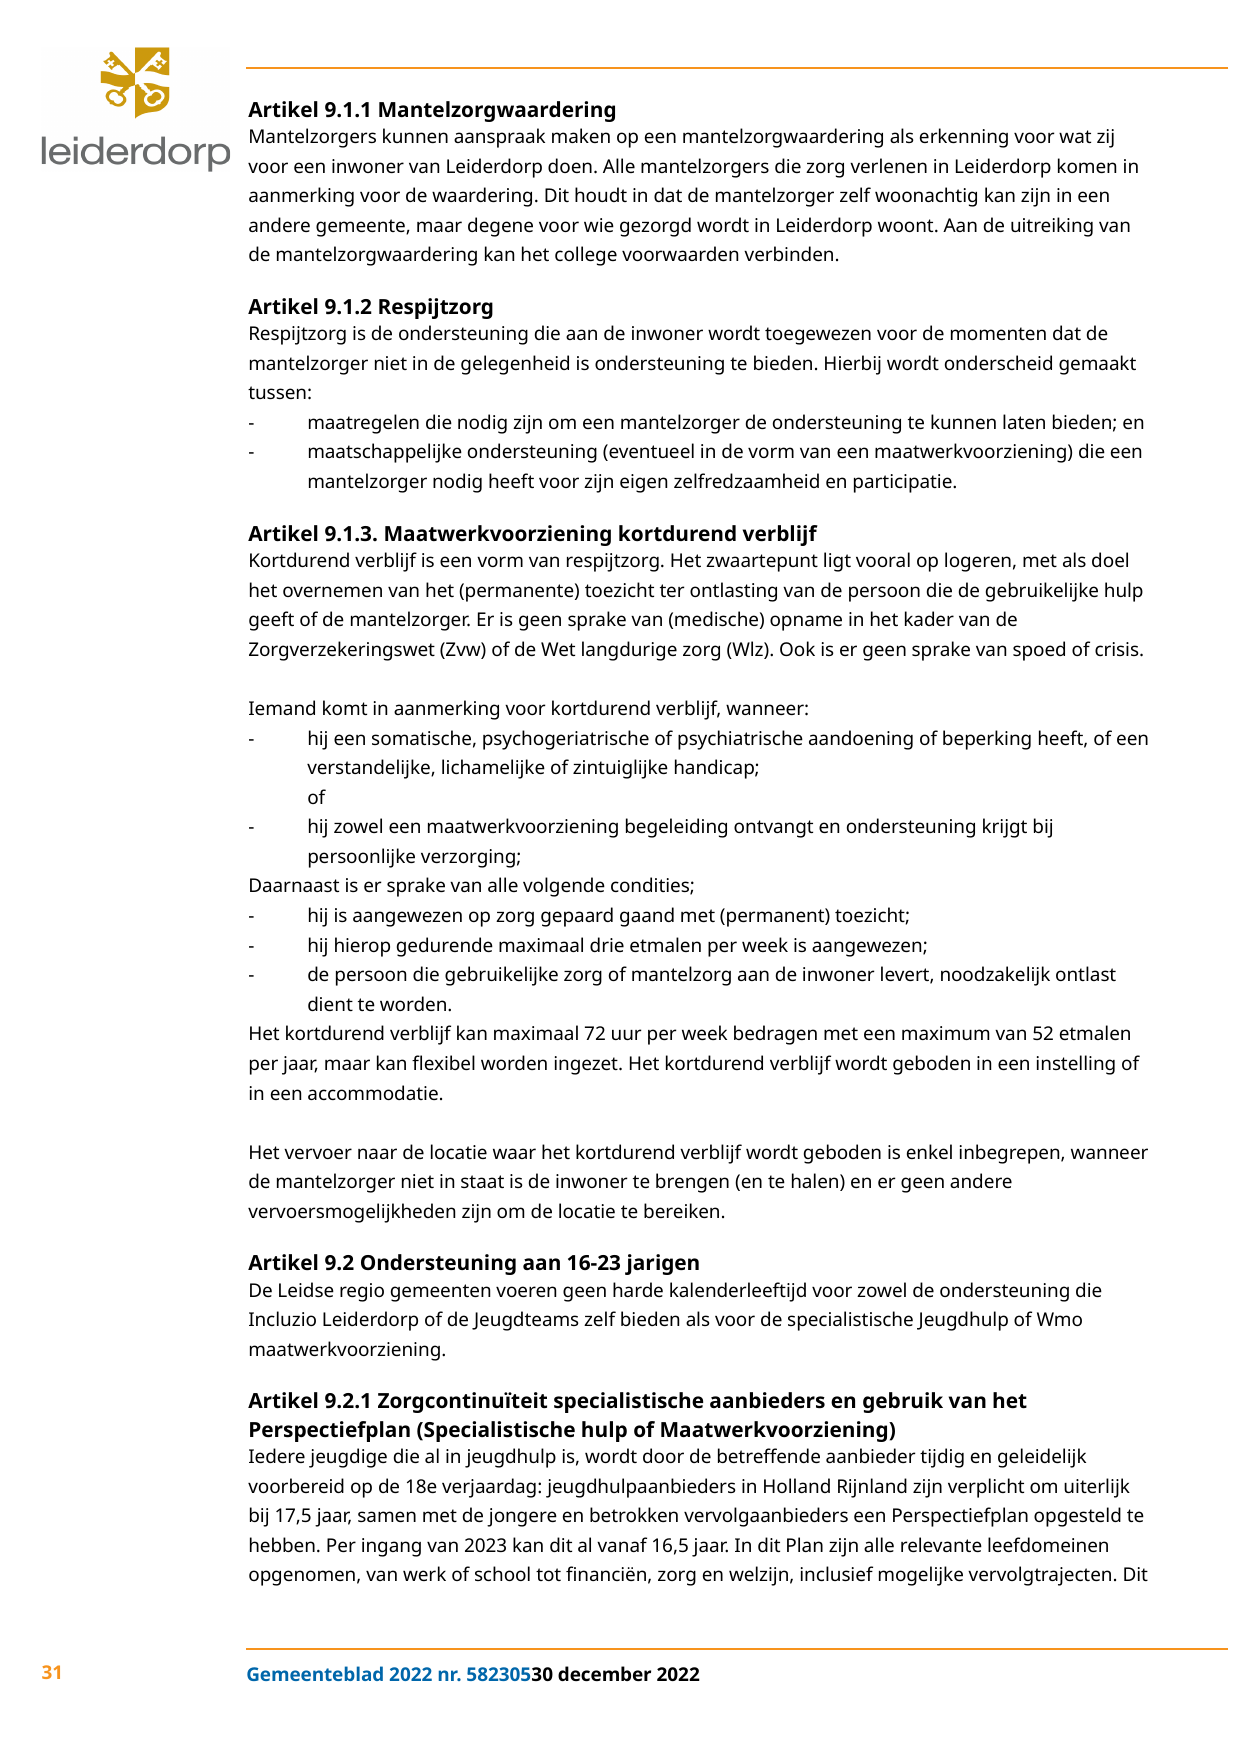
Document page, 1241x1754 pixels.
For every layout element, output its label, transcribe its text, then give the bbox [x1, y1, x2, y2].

text Het kortdurend verblijf kan maximaal 72 uur per week bedragen met een maximum van 52 etmalen per jaar, maar kan flexibel worden ingezet. Het kortdurend verblijf wordt geboden in een instelling of in een accommodatie. [248, 1021, 1152, 1105]
list hij zowel een maatwerkvoorziening begeleiding ontvangt en ondersteuning krijgt bij persoonlijke verzorging; [248, 813, 1152, 869]
text Artikel 9.1.3. Maatwerkvoorziening kortdurend verblijf [248, 519, 1152, 547]
list hij is aangewezen op zorg gepaard gaand met (permanent) toezicht; [248, 902, 1152, 928]
text Iemand komt in aanmerking voor kortdurend verblijf, wanneer: [248, 695, 1152, 721]
list hij een somatische, psychogeriatrische of psychiatrische aandoening of beperking heeft, of een verstandelijke, lichamelijke of zintuiglijke handicap; [248, 725, 1152, 780]
text Mantelzorgers kunnen aanspraak maken op een mantelzorgwaardering als erkenning voor wat zij voor een inwoner van Leiderdorp doen. Alle mantelzorgers die zorg verlenen in Leiderdorp komen in aanmerking voor de waardering. Dit houdt in dat de mantelzorger zelf woonachtig kan zijn in een andere gemeente, maar degene voor wie gezorgd wordt in Leiderdorp woont. Aan de uitreiking van de mantelzorgwaardering kan het college voorwaarden verbinden. [248, 123, 1152, 267]
text De Leidse regio gemeenten voeren geen harde kalenderleeftijd voor zowel de ondersteuning die Incluzio Leiderdorp of de Jeugdteams zelf bieden als voor de specialistische Jeugdhulp of Wmo maatwerkvoorziening. [248, 1277, 1152, 1362]
picture [41, 47, 231, 172]
text Respijtzorg is de ondersteuning die aan de inwoner wordt toegewezen voor de momenten dat de mantelzorger niet in de gelegenheid is ondersteuning te bieden. Hierbij wordt onderscheid gemaakt tussen: [248, 320, 1152, 405]
text Daarnaast is er sprake van alle volgende condities; [248, 873, 1152, 898]
list maatregelen die nodig zijn om een mantelzorger de ondersteuning te kunnen laten bieden; en [248, 409, 1152, 435]
text Artikel 9.1.1 Mantelzorgwaardering [248, 95, 1152, 123]
text Iedere jeugdige die al in jeugdhulp is, wordt door de betreffende aanbieder tijdig en geleidelijk voorbereid op de 18e verjaardag: jeugdhulpaanbieders in Holland Rijnland zijn verplicht om uiterlijk bij 17,5 jaar, samen met de jongere en betrokken vervolgaanbieders een Perspectiefplan opgesteld te hebben. Per ingang van 2023 kan dit al vanaf 16,5 jaar. In dit Plan zijn alle relevante leefdomeinen opgenomen, van werk of school tot financiën, zorg en welzijn, inclusief mogelijke vervolgtrajecten. Dit [248, 1443, 1152, 1587]
list hij hierop gedurende maximaal drie etmalen per week is aangewezen; [248, 932, 1152, 957]
text Kortdurend verblijf is een vorm van respijtzorg. Het zwaartepunt ligt vooral op logeren, met als doel het overnemen van het (permanente) toezicht ter ontlasting van de persoon die de gebruikelijke hulp geeft of de mantelzorger. Er is geen sprake van (medische) opname in het kader van de Zorgverzekeringswet (Zvw) of de Wet langdurige zorg (Wlz). Ook is er geen sprake van spoed of crisis. [248, 547, 1152, 662]
list de persoon die gebruikelijke zorg of mantelzorg aan de inwoner levert, noodzakelijk ontlast dient te worden. [248, 961, 1152, 1017]
text Artikel 9.2 Ondersteuning aan 16-23 jarigen [248, 1248, 1152, 1277]
list of [248, 784, 1152, 809]
text Artikel 9.2.1 Zorgcontinuïteit specialistische aanbieders en gebruik van het Perspectiefplan (Specialistische hulp of Maatwerkvoorziening) [248, 1386, 1152, 1443]
list maatschappelijke ondersteuning (eventueel in de vorm van een maatwerkvoorziening) die een mantelzorger nodig heeft voor zijn eigen zelfredzaamheid en participatie. [248, 439, 1152, 494]
text Het vervoer naar de locatie waar het kortdurend verblijf wordt geboden is enkel inbegrepen, wanneer de mantelzorger niet in staat is de inwoner te brengen (en te halen) en er geen andere vervoersmogelijkheden zijn om de locatie te bereiken. [248, 1139, 1152, 1224]
text Artikel 9.1.2 Respijtzorg [248, 292, 1152, 320]
